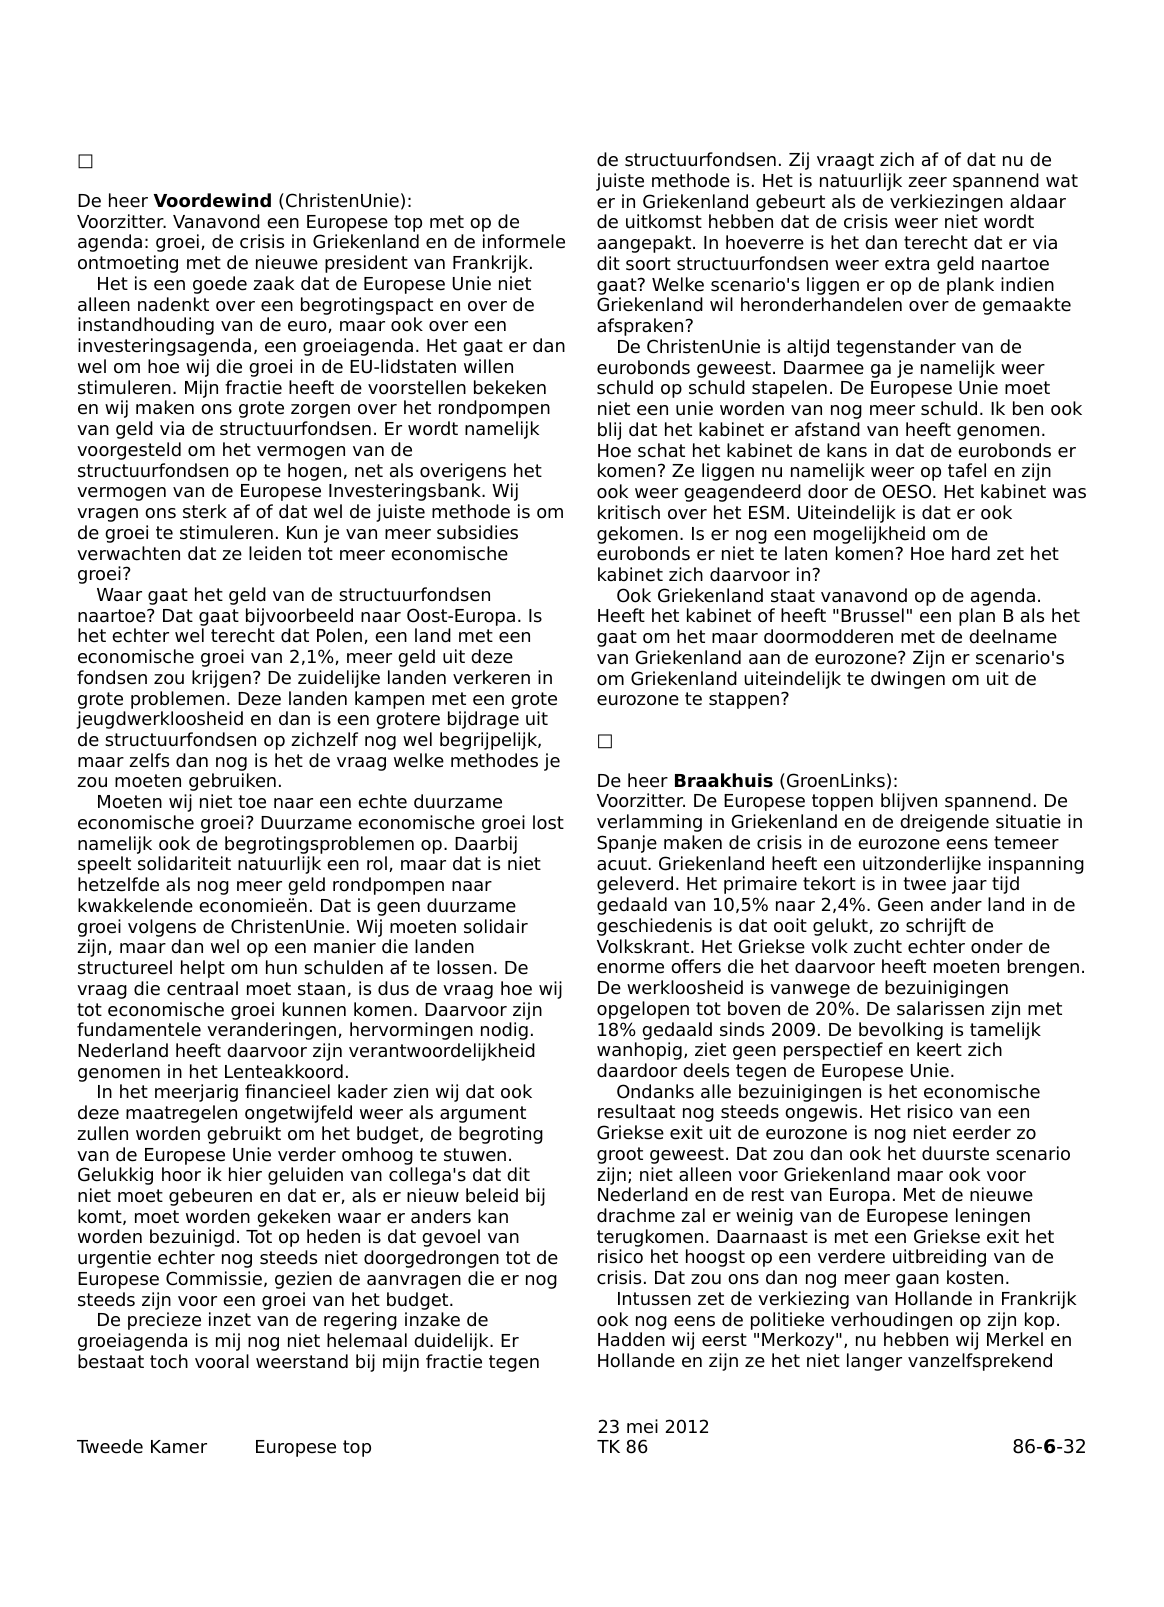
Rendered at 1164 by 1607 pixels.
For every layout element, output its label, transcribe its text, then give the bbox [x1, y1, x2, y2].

text Het is een goede zaak dat de Europese Unie niet alleen nadenkt over een begrotingspact en over de instandhouding van de euro, maar ook over een investeringsagenda, een groeiagenda. Het gaat er dan wel om hoe wij die groei in de EU-lidstaten willen stimuleren. Mijn fractie heeft de voorstellen bekeken en wij maken ons grote zorgen over het rondpompen van geld via de structuurfondsen. Er wordt namelijk voorgesteld om het vermogen van de structuurfondsen op te hogen, net als overigens het vermogen van de Europese Investeringsbank. Wij vragen ons sterk af of dat wel de juiste methode is om de groei te stimuleren. Kun je van meer subsidies verwachten dat ze leiden tot meer economische groei? [77, 274, 567, 585]
text Intussen zet de verkiezing van Hollande in Frankrijk ook nog eens de politieke verhoudingen op zijn kop. Hadden wij eerst "Merkozy", nu hebben wij Merkel en Hollande en zijn ze het niet langer vanzelfsprekend [596, 1289, 1087, 1372]
text De heer Braakhuis (GroenLinks): [596, 771, 1087, 791]
text Moeten wij niet toe naar een echte duurzame economische groei? Duurzame economische groei lost namelijk ook de begrotingsproblemen op. Daarbij speelt solidariteit natuurlijk een rol, maar dat is niet hetzelfde als nog meer geld rondpompen naar kwakkelende economieën. Dat is geen duurzame groei volgens de ChristenUnie. Wij moeten solidair zijn, maar dan wel op een manier die landen structureel helpt om hun schulden af te lossen. De vraag die centraal moet staan, is dus de vraag hoe wij tot economische groei kunnen komen. Daarvoor zijn fundamentele veranderingen, hervormingen nodig. Nederland heeft daarvoor zijn verantwoordelijkheid genomen in het Lenteakkoord. [77, 792, 567, 1082]
text de structuurfondsen. Zij vraagt zich af of dat nu de juiste methode is. Het is natuurlijk zeer spannend wat er in Griekenland gebeurt als de verkiezingen aldaar de uitkomst hebben dat de crisis weer niet wordt aangepakt. In hoeverre is het dan terecht dat er via dit soort structuurfondsen weer extra geld naartoe gaat? Welke scenario's liggen er op de plank indien Griekenland wil heronderhandelen over de gemaakte afspraken? [596, 150, 1087, 337]
text De precieze inzet van de regering inzake de groeiagenda is mij nog niet helemaal duidelijk. Er bestaat toch vooral weerstand bij mijn fractie tegen [77, 1310, 567, 1372]
text De ChristenUnie is altijd tegenstander van de eurobonds geweest. Daarmee ga je namelijk weer schuld op schuld stapelen. De Europese Unie moet niet een unie worden van nog meer schuld. Ik ben ook blij dat het kabinet er afstand van heeft genomen. Hoe schat het kabinet de kans in dat de eurobonds er komen? Ze liggen nu namelijk weer op tafel en zijn ook weer geagendeerd door de OESO. Het kabinet was kritisch over het ESM. Uiteindelijk is dat er ook gekomen. Is er nog een mogelijkheid om de eurobonds er niet te laten komen? Hoe hard zet het kabinet zich daarvoor in? [596, 337, 1087, 586]
text Waar gaat het geld van de structuurfondsen naartoe? Dat gaat bijvoorbeeld naar Oost-Europa. Is het echter wel terecht dat Polen, een land met een economische groei van 2,1%, meer geld uit deze fondsen zou krijgen? De zuidelijke landen verkeren in grote problemen. Deze landen kampen met een grote jeugdwerkloosheid en dan is een grotere bijdrage uit de structuurfondsen op zichzelf nog wel begrijpelijk, maar zelfs dan nog is het de vraag welke methodes je zou moeten gebruiken. [77, 585, 567, 792]
text In het meerjarig financieel kader zien wij dat ook deze maatregelen ongetwijfeld weer als argument zullen worden gebruikt om het budget, de begroting van de Europese Unie verder omhoog te stuwen. Gelukkig hoor ik hier geluiden van collega's dat dit niet moet gebeuren en dat er, als er nieuw beleid bij komt, moet worden gekeken waar er anders kan worden bezuinigd. Tot op heden is dat gevoel van urgentie echter nog steeds niet doorgedrongen tot de Europese Commissie, gezien de aanvragen die er nog steeds zijn voor een groei van het budget. [77, 1082, 567, 1310]
text De heer Voordewind (ChristenUnie): [77, 191, 567, 212]
text Ondanks alle bezuinigingen is het economische resultaat nog steeds ongewis. Het risico van een Griekse exit uit de eurozone is nog niet eerder zo groot geweest. Dat zou dan ook het duurste scenario zijn; niet alleen voor Griekenland maar ook voor Nederland en de rest van Europa. Met de nieuwe drachme zal er weinig van de Europese leningen terugkomen. Daarnaast is met een Griekse exit het risico het hoogst op een verdere uitbreiding van de crisis. Dat zou ons dan nog meer gaan kosten. [596, 1082, 1087, 1289]
text Voorzitter. De Europese toppen blijven spannend. De verlamming in Griekenland en de dreigende situatie in Spanje maken de crisis in de eurozone eens temeer acuut. Griekenland heeft een uitzonderlijke inspanning geleverd. Het primaire tekort is in twee jaar tijd gedaald van 10,5% naar 2,4%. Geen ander land in de geschiedenis is dat ooit gelukt, zo schrijft de Volkskrant. Het Griekse volk zucht echter onder de enorme offers die het daarvoor heeft moeten brengen. De werkloosheid is vanwege de bezuinigingen opgelopen tot boven de 20%. De salarissen zijn met 18% gedaald sinds 2009. De bevolking is tamelijk wanhopig, ziet geen perspectief en keert zich daardoor deels tegen de Europese Unie. [596, 791, 1087, 1082]
text Voorzitter. Vanavond een Europese top met op de agenda: groei, de crisis in Griekenland en de informele ontmoeting met de nieuwe president van Frankrijk. [77, 212, 567, 274]
text □ [77, 150, 567, 171]
text Ook Griekenland staat vanavond op de agenda. Heeft het kabinet of heeft "Brussel" een plan B als het gaat om het maar doormodderen met de deelname van Griekenland aan de eurozone? Zijn er scenario's om Griekenland uiteindelijk te dwingen om uit de eurozone te stappen? [596, 586, 1087, 710]
text □ [596, 730, 1087, 751]
